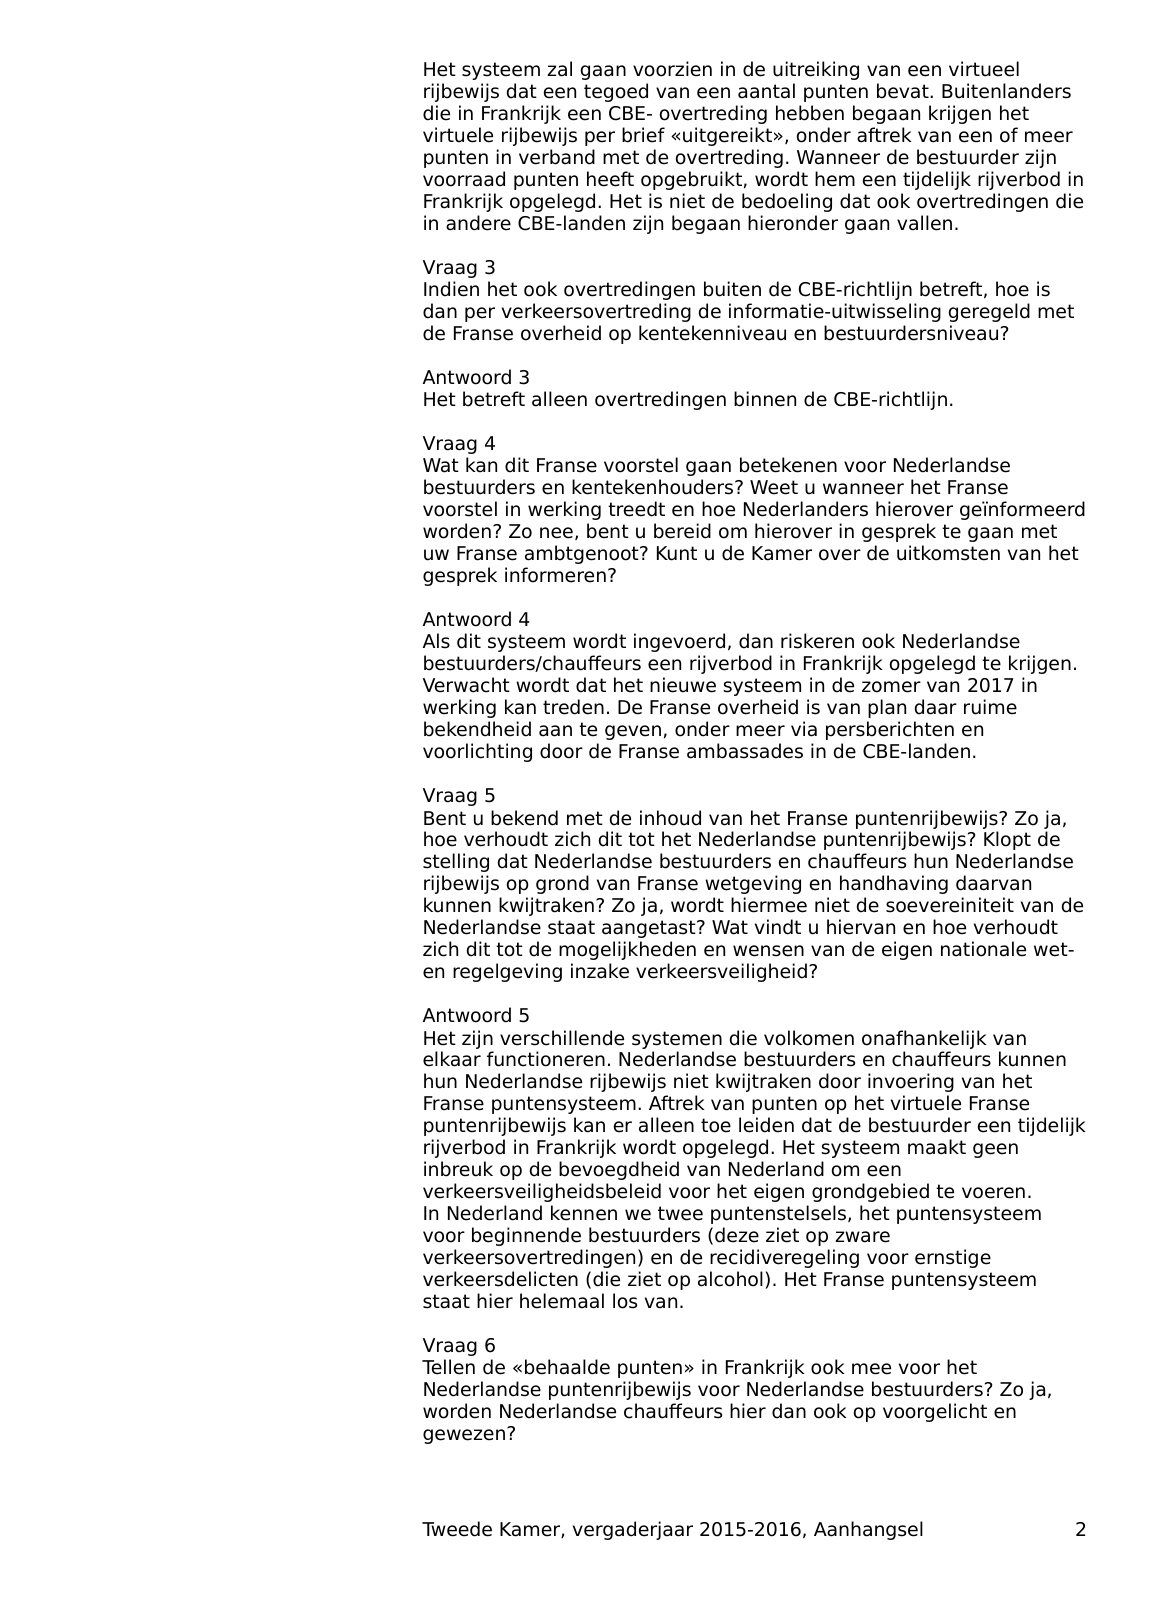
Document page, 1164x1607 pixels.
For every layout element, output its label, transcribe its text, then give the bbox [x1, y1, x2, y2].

text Antwoord 4 [422, 609, 1087, 631]
text Het betreft alleen overtredingen binnen de CBE-richtlijn. [422, 389, 1087, 411]
text Vraag 6 [422, 1335, 1087, 1357]
text Antwoord 3 [422, 367, 1087, 389]
text Vraag 3 [422, 257, 1087, 279]
text Als dit systeem wordt ingevoerd, dan riskeren ook Nederlandse bestuurders/chauffeurs een rijverbod in Frankrijk opgelegd te krijgen. Verwacht wordt dat het nieuwe systeem in de zomer van 2017 in werking kan treden. De Franse overheid is van plan daar ruime bekendheid aan te geven, onder meer via persberichten en voorlichting door de Franse ambassades in de CBE-landen. [422, 631, 1087, 763]
text In Nederland kennen we twee puntenstelsels, het puntensysteem voor beginnende bestuurders (deze ziet op zware verkeersovertredingen) en de recidiveregeling voor ernstige verkeersdelicten (die ziet op alcohol). Het Franse puntensysteem staat hier helemaal los van. [422, 1203, 1087, 1313]
text Wat kan dit Franse voorstel gaan betekenen voor Nederlandse bestuurders en kentekenhouders? Weet u wanneer het Franse voorstel in werking treedt en hoe Nederlanders hierover geïnformeerd worden? Zo nee, bent u bereid om hierover in gesprek te gaan met uw Franse ambtgenoot? Kunt u de Kamer over de uitkomsten van het gesprek informeren? [422, 455, 1087, 587]
text Tellen de «behaalde punten» in Frankrijk ook mee voor het Nederlandse puntenrijbewijs voor Nederlandse bestuurders? Zo ja, worden Nederlandse chauffeurs hier dan ook op voorgelicht en gewezen? [422, 1357, 1087, 1445]
text Het zijn verschillende systemen die volkomen onafhankelijk van elkaar functioneren. Nederlandse bestuurders en chauffeurs kunnen hun Nederlandse rijbewijs niet kwijtraken door invoering van het Franse puntensysteem. Aftrek van punten op het virtuele Franse puntenrijbewijs kan er alleen toe leiden dat de bestuurder een tijdelijk rijverbod in Frankrijk wordt opgelegd. Het systeem maakt geen inbreuk op de bevoegdheid van Nederland om een verkeersveiligheidsbeleid voor het eigen grondgebied te voeren. [422, 1027, 1087, 1203]
text Vraag 4 [422, 433, 1087, 455]
text Bent u bekend met de inhoud van het Franse puntenrijbewijs? Zo ja, hoe verhoudt zich dit tot het Nederlandse puntenrijbewijs? Klopt de stelling dat Nederlandse bestuurders en chauffeurs hun Nederlandse rijbewijs op grond van Franse wetgeving en handhaving daarvan kunnen kwijtraken? Zo ja, wordt hiermee niet de soevereiniteit van de Nederlandse staat aangetast? Wat vindt u hiervan en hoe verhoudt zich dit tot de mogelijkheden en wensen van de eigen nationale wet- en regelgeving inzake verkeersveiligheid? [422, 807, 1087, 983]
text Vraag 5 [422, 785, 1087, 807]
text Indien het ook overtredingen buiten de CBE-richtlijn betreft, hoe is dan per verkeersovertreding de informatie-uitwisseling geregeld met de Franse overheid op kentekenniveau en bestuurdersniveau? [422, 279, 1087, 345]
text Het systeem zal gaan voorzien in de uitreiking van een virtueel rijbewijs dat een tegoed van een aantal punten bevat. Buitenlanders die in Frankrijk een CBE- overtreding hebben begaan krijgen het virtuele rijbewijs per brief «uitgereikt», onder aftrek van een of meer punten in verband met de overtreding. Wanneer de bestuurder zijn voorraad punten heeft opgebruikt, wordt hem een tijdelijk rijverbod in Frankrijk opgelegd. Het is niet de bedoeling dat ook overtredingen die in andere CBE-landen zijn begaan hieronder gaan vallen. [422, 59, 1087, 235]
text Antwoord 5 [422, 1005, 1087, 1027]
